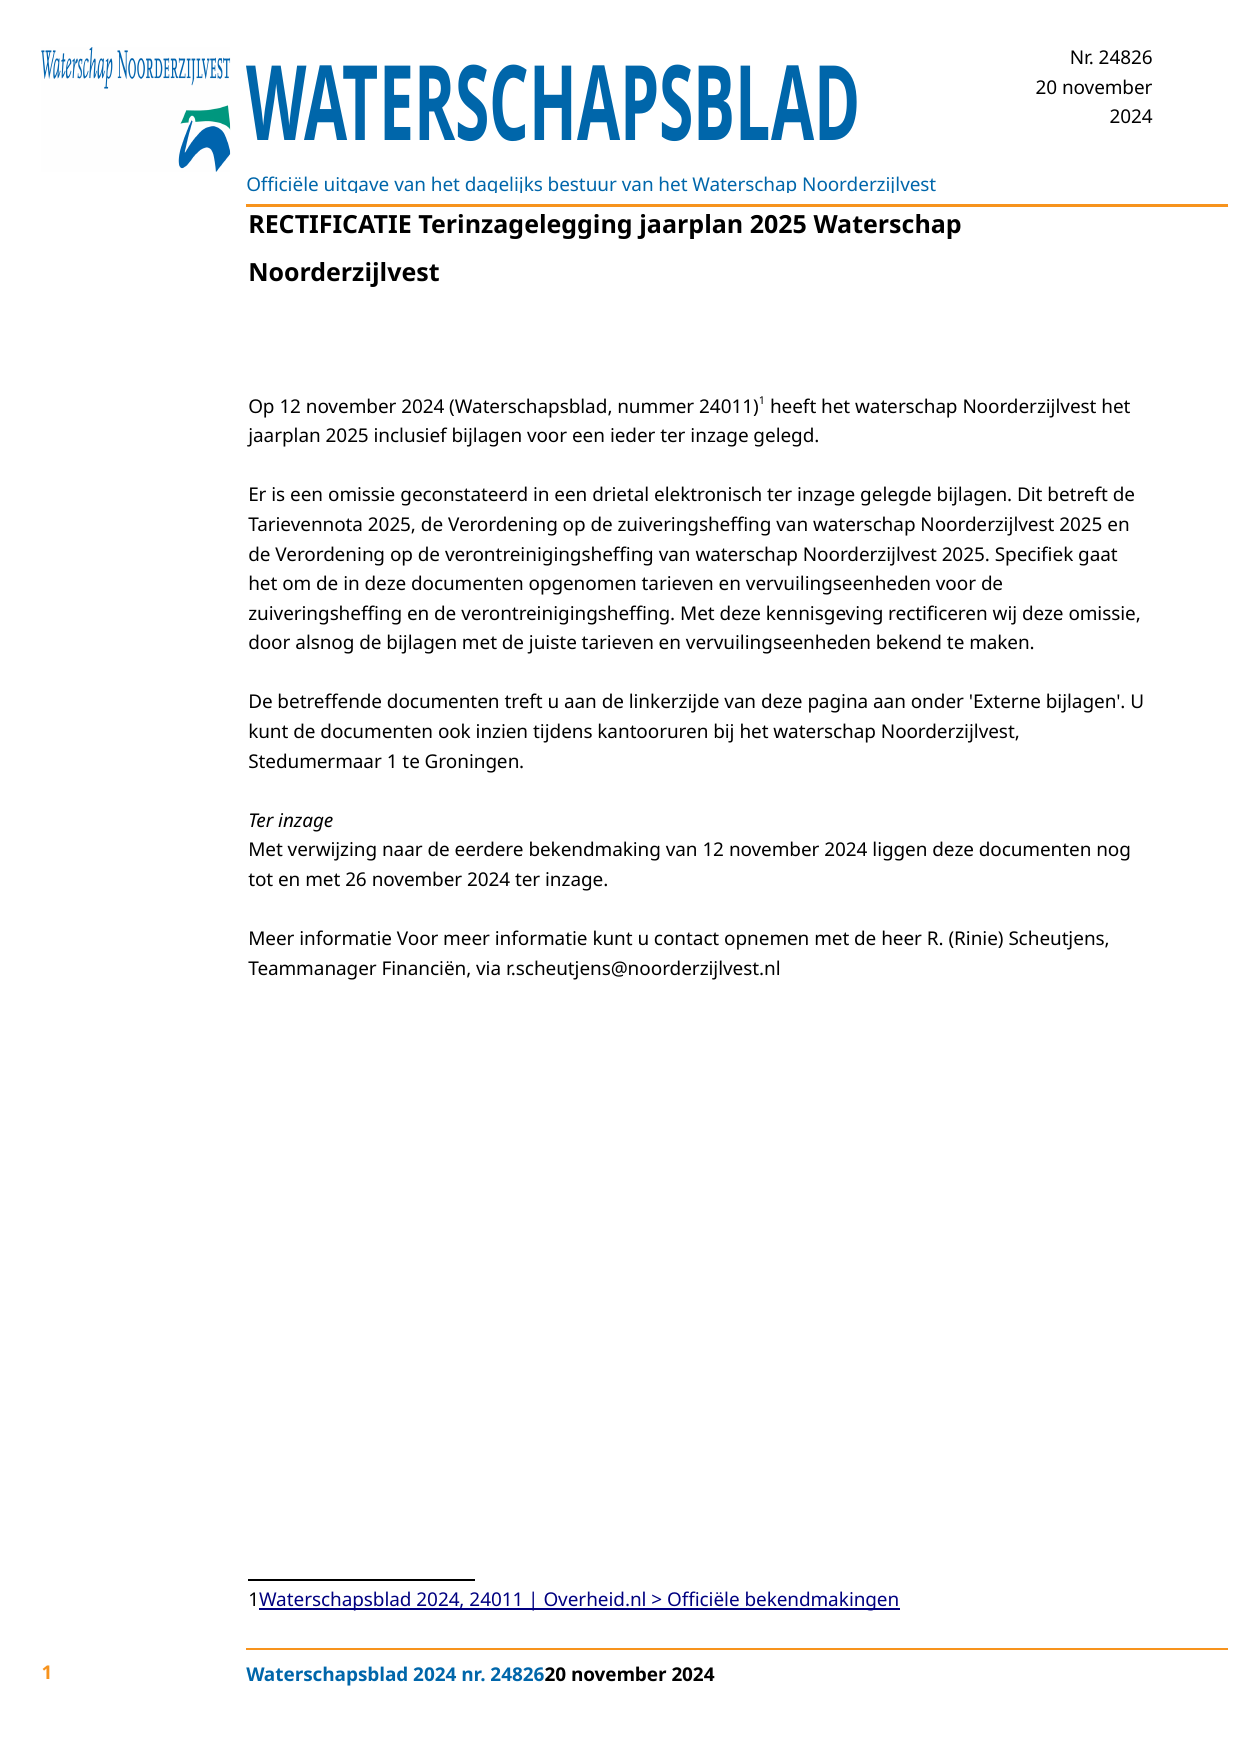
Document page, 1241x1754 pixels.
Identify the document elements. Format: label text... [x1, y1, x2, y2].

picture [41, 47, 231, 172]
text Waterschapsblad 2024, 24011 | Overheid.nl > Officiële bekendmakingen [248, 1586, 1152, 1612]
text RECTIFICATIE Terinzagelegging jaarplan 2025 Waterschap Noorderzijlvest [248, 207, 1152, 288]
text Ter inzage [248, 807, 1152, 833]
text Er is een omissie geconstateerd in een drietal elektronisch ter inzage gelegde bijlagen. Dit betreft de Tarievennota 2025, de Verordening op de zuiveringsheffing van waterschap Noorderzijlvest 2025 en de Verordening op de verontreinigingsheffing van waterschap Noorderzijlvest 2025. Specifiek gaat het om de in deze documenten opgenomen tarieven en vervuilingseenheden voor de zuiveringsheffing en de verontreinigingsheffing. Met deze kennisgeving rectificeren wij deze omissie, door alsnog de bijlagen met de juiste tarieven en vervuilingseenheden bekend te maken. [248, 482, 1152, 655]
text Met verwijzing naar de eerdere bekendmaking van 12 november 2024 liggen deze documenten nog tot en met 26 november 2024 ter inzage. [248, 837, 1152, 892]
text Meer informatie Voor meer informatie kunt u contact opnemen met de heer R. (Rinie) Scheutjens, Teammanager Financiën, via r.scheutjens@noorderzijlvest.nl [248, 925, 1152, 981]
text De betreffende documenten treft u aan de linkerzijde van deze pagina aan onder 'Externe bijlagen'. U kunt de documenten ook inzien tijdens kantooruren bij het waterschap Noorderzijlvest, Stedumermaar 1 te Groningen. [248, 689, 1152, 774]
text Op 12 november 2024 (Waterschapsblad, nummer 24011) heeft het waterschap Noorderzijlvest het jaarplan 2025 inclusief bijlagen voor een ieder ter inzage gelegd. [248, 393, 1152, 448]
